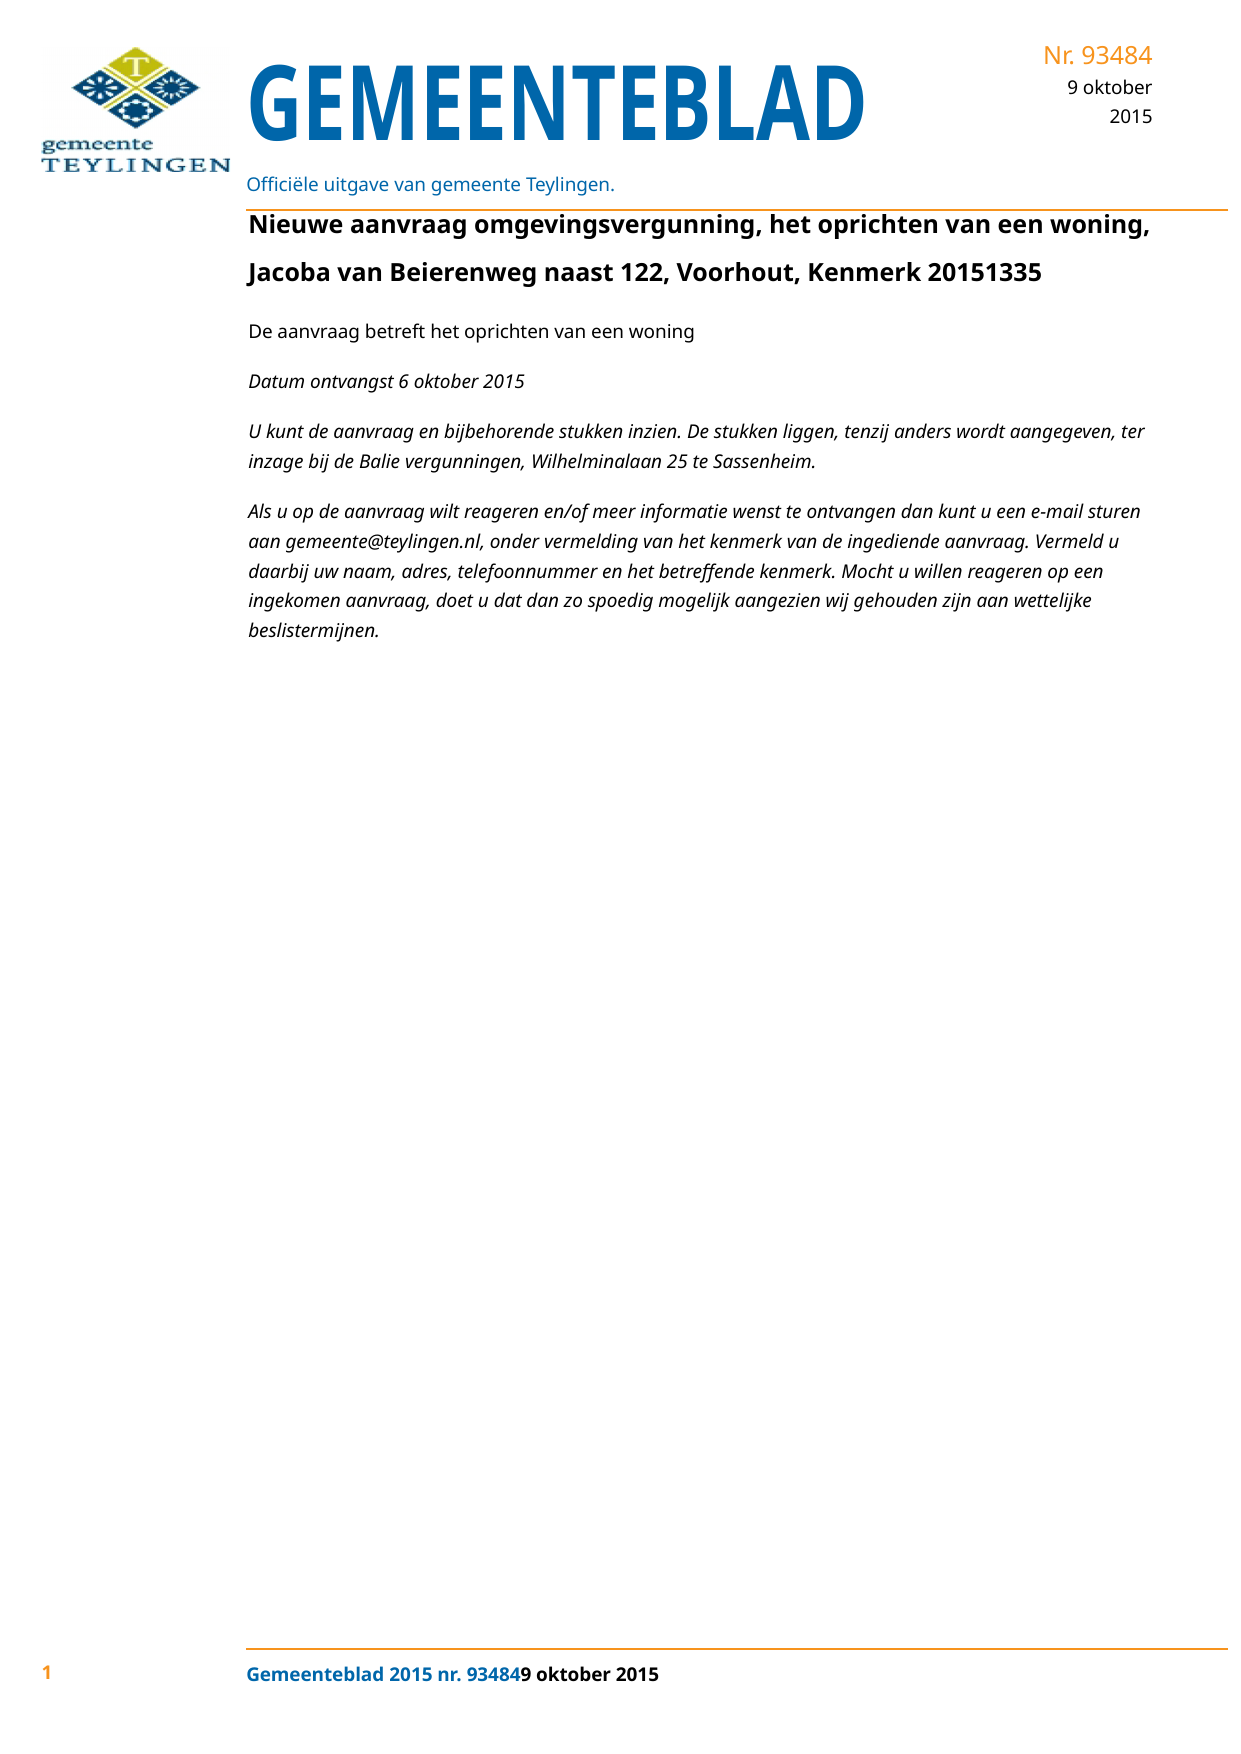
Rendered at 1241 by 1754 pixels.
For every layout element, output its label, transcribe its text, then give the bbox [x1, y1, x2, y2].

text U kunt de aanvraag en bijbehorende stukken inzien. De stukken liggen, tenzij anders wordt aangegeven, ter inzage bij de Balie vergunningen, Wilhelminalaan 25 te Sassenheim. [248, 419, 1152, 474]
text Als u op de aanvraag wilt reageren en/of meer informatie wenst te ontvangen dan kunt u een e-mail sturen aan gemeente@teylingen.nl, onder vermelding van het kenmerk van de ingediende aanvraag. Vermeld u daarbij uw naam, adres, telefoonnummer en het betreffende kenmerk. Mocht u willen reageren op een ingekomen aanvraag, doet u dat dan zo spoedig mogelijk aangezien wij gehouden zijn aan wettelijke beslistermijnen. [248, 499, 1152, 643]
picture [41, 47, 231, 172]
text Nieuwe aanvraag omgevingsvergunning, het oprichten van een woning, Jacoba van Beierenweg naast 122, Voorhout, Kenmerk 20151335 [248, 211, 1152, 288]
text Datum ontvangst 6 oktober 2015 [248, 368, 1152, 394]
text De aanvraag betreft het oprichten van een woning [248, 318, 1152, 344]
